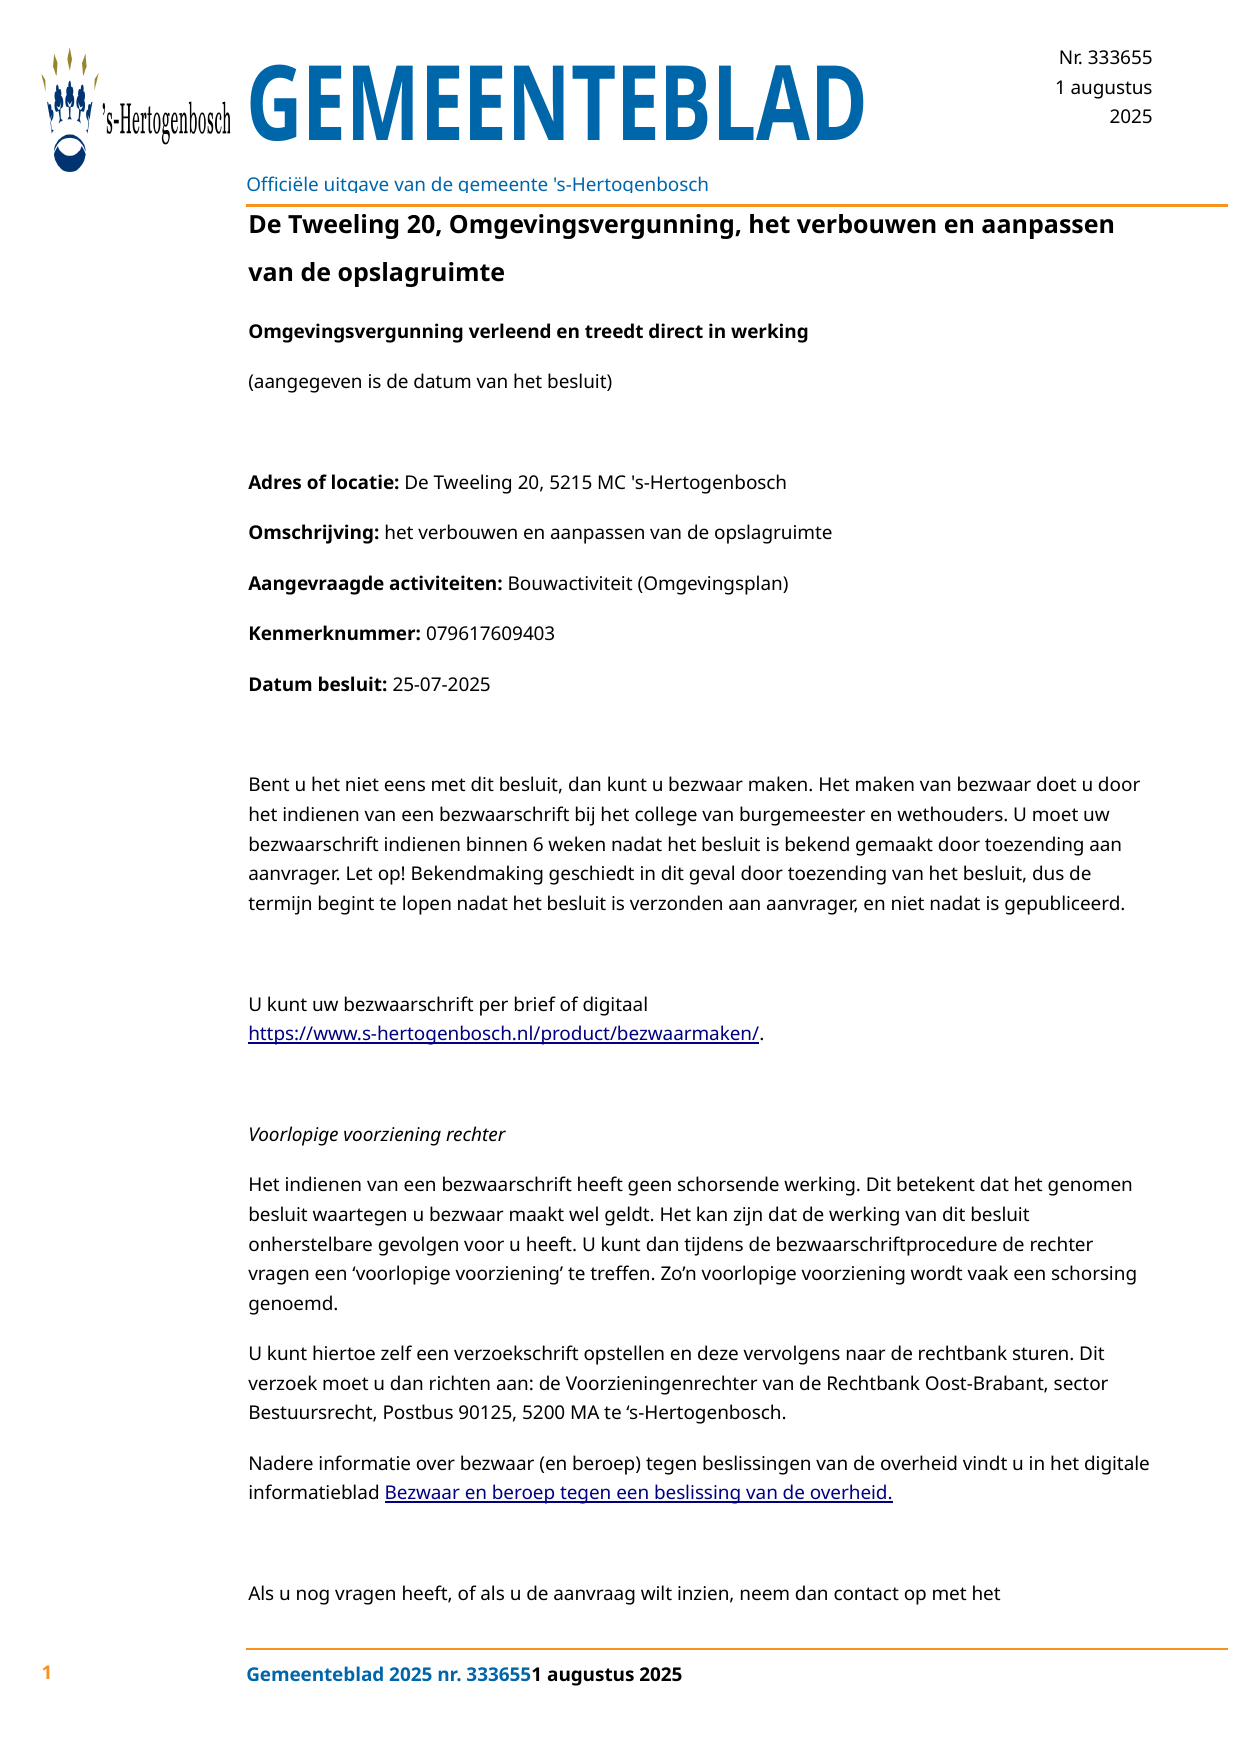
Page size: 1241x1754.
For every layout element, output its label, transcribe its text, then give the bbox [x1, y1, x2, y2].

text U kunt hiertoe zelf een verzoekschrift opstellen en deze vervolgens naar de rechtbank sturen. Dit verzoek moet u dan richten aan: de Voorzieningenrechter van de Rechtbank Oost-Brabant, sector Bestuursrecht, Postbus 90125, 5200 MA te ‘s-Hertogenbosch. [248, 1340, 1152, 1425]
text Nadere informatie over bezwaar (en beroep) tegen beslissingen van de overheid vindt u in het digitale informatieblad Bezwaar en beroep tegen een beslissing van de overheid. [248, 1450, 1152, 1505]
text Kenmerknummer: 079617609403 [248, 620, 1152, 646]
text Voorlopige voorziening rechter [248, 1121, 1152, 1147]
picture [41, 47, 231, 172]
text Aangevraagde activiteiten: Bouwactiviteit (Omgevingsplan) [248, 570, 1152, 596]
text Als u nog vragen heeft, of als u de aanvraag wilt inzien, neem dan contact op met het [248, 1580, 1152, 1606]
text Datum besluit: 25-07-2025 [248, 671, 1152, 697]
text Adres of locatie: De Tweeling 20, 5215 MC 's-Hertogenbosch [248, 469, 1152, 495]
text Bent u het niet eens met dit besluit, dan kunt u bezwaar maken. Het maken van bezwaar doet u door het indienen van een bezwaarschrift bij het college van burgemeester en wethouders. U moet uw bezwaarschrift indienen binnen 6 weken nadat het besluit is bekend gemaakt door toezending aan aanvrager. Let op! Bekendmaking geschiedt in dit geval door toezending van het besluit, dus de termijn begint te lopen nadat het besluit is verzonden aan aanvrager, en niet nadat is gepubliceerd. [248, 772, 1152, 916]
text Het indienen van een bezwaarschrift heeft geen schorsende werking. Dit betekent dat het genomen besluit waartegen u bezwaar maakt wel geldt. Het kan zijn dat de werking van dit besluit onherstelbare gevolgen voor u heeft. U kunt dan tijdens de bezwaarschriftprocedure de rechter vragen een ‘voorlopige voorziening’ te treffen. Zo’n voorlopige voorziening wordt vaak een schorsing genoemd. [248, 1172, 1152, 1316]
text U kunt uw bezwaarschrift per brief of digitaal https://www.s-hertogenbosch.nl/product/bezwaarmaken/. [248, 991, 1152, 1046]
text Omgevingsvergunning verleend en treedt direct in werking [248, 318, 1152, 344]
text (aangegeven is de datum van het besluit) [248, 368, 1152, 394]
text Omschrijving: het verbouwen en aanpassen van de opslagruimte [248, 519, 1152, 545]
text De Tweeling 20, Omgevingsvergunning, het verbouwen en aanpassen van de opslagruimte [248, 207, 1152, 288]
